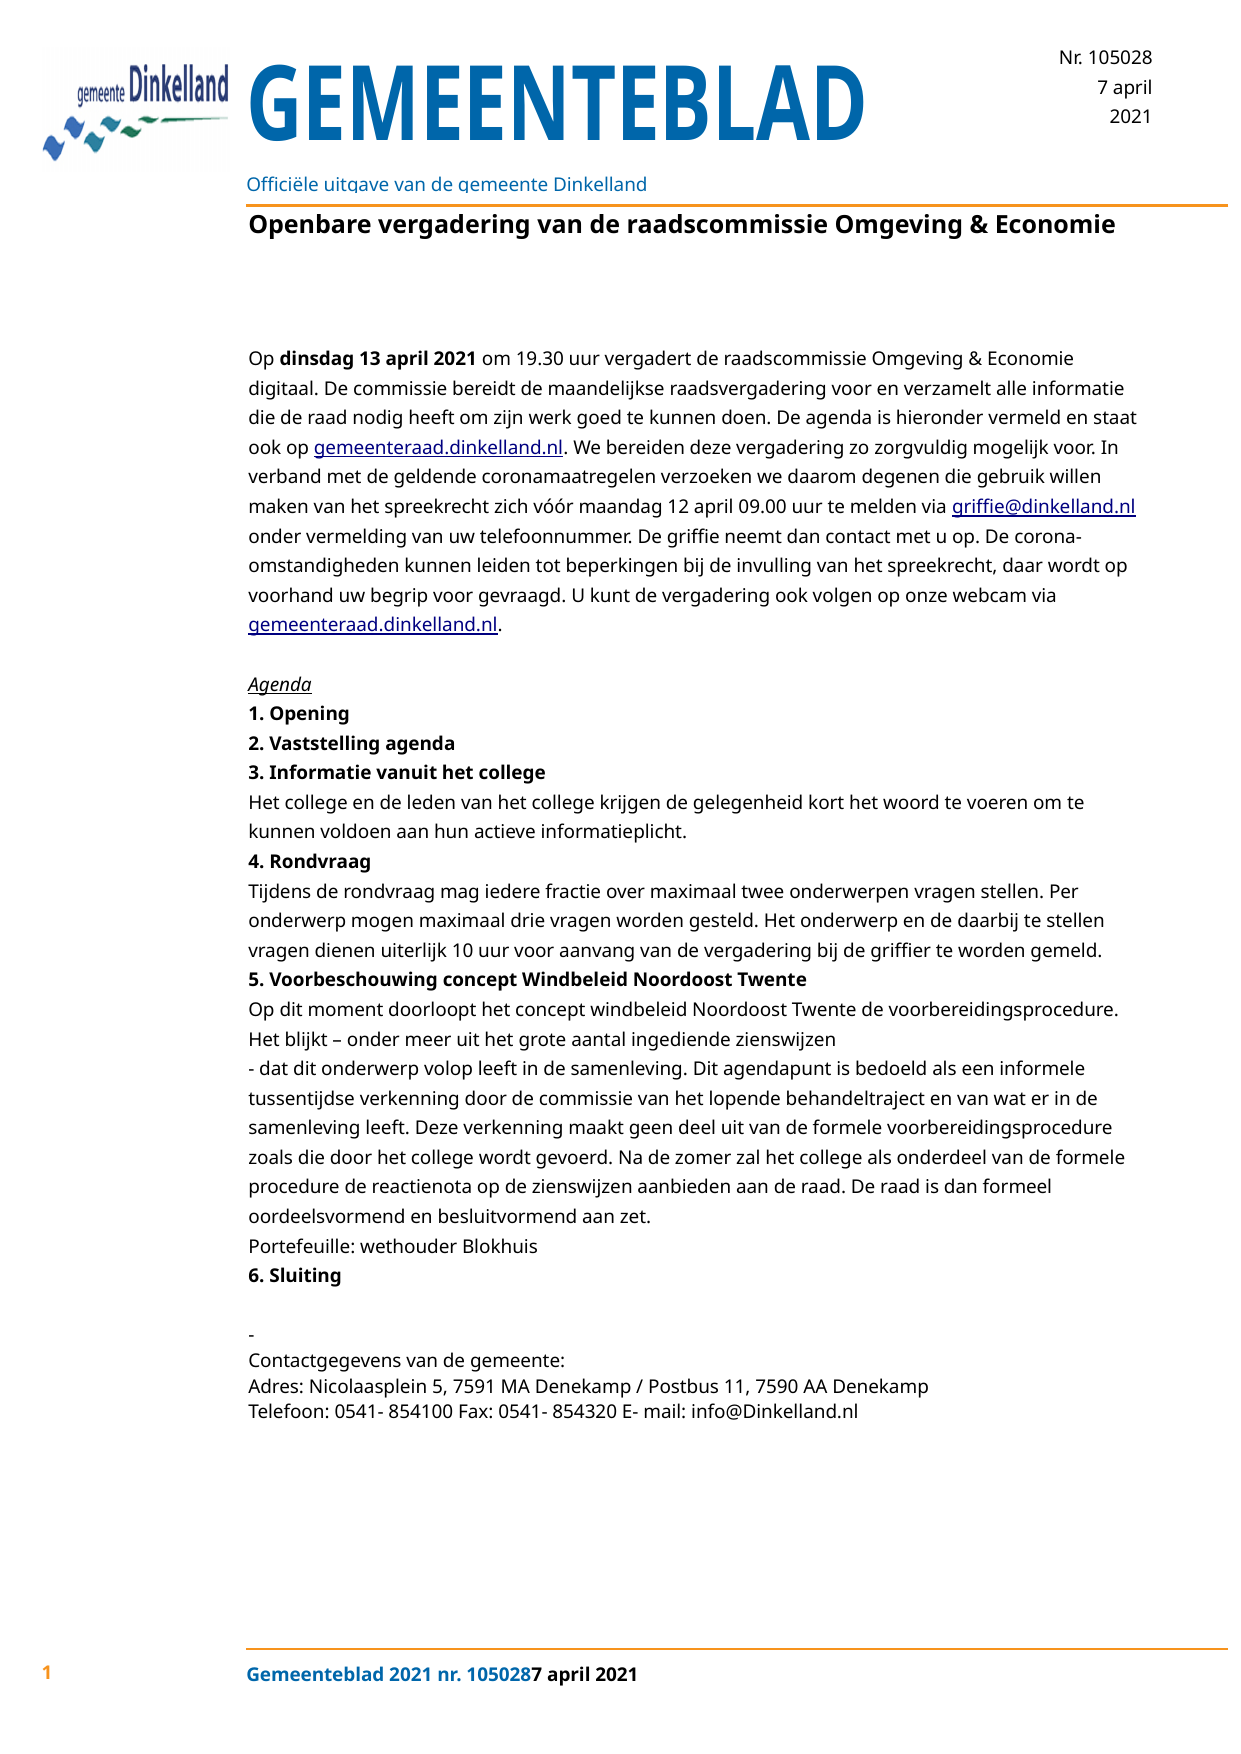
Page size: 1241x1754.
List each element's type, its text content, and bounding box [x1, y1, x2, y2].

text Agenda [248, 671, 1152, 696]
picture [41, 47, 231, 172]
text digitaal. De commissie bereidt de maandelijkse raadsvergadering voor en verzamelt alle informatie die de raad nodig heeft om zijn werk goed te kunnen doen. De agenda is hieronder vermeld en staat ook op gemeenteraad.dinkelland.nl. We bereiden deze vergadering zo zorgvuldig mogelijk voor. In verband met de geldende coronamaatregelen verzoeken we daarom degenen die gebruik willen maken van het spreekrecht zich vóór maandag 12 april 09.00 uur te melden via griffie@dinkelland.nl onder vermelding van uw telefoonnummer. De griffie neemt dan contact met u op. De corona-omstandigheden kunnen leiden tot beperkingen bij de invulling van het spreekrecht, daar wordt op voorhand uw begrip voor gevraagd. U kunt de vergadering ook volgen op onze webcam via gemeenteraad.dinkelland.nl. [248, 375, 1152, 637]
text 6. Sluiting [248, 1262, 1152, 1288]
text - dat dit onderwerp volop leeft in de samenleving. Dit agendapunt is bedoeld als een informele tussentijdse verkenning door de commissie van het lopende behandeltraject en van wat er in de samenleving leeft. Deze verkenning maakt geen deel uit van de formele voorbereidingsprocedure zoals die door het college wordt gevoerd. Na de zomer zal het college als onderdeel van de formele procedure de reactienota op de zienswijzen aanbieden aan de raad. De raad is dan formeel oordeelsvormend en besluitvormend aan zet. [248, 1055, 1152, 1229]
text Openbare vergadering van de raadscommissie Omgeving & Economie [248, 207, 1152, 241]
text Het college en de leden van het college krijgen de gelegenheid kort het woord te voeren om te kunnen voldoen aan hun actieve informatieplicht. [248, 789, 1152, 844]
text Telefoon: 0541- 854100 Fax: 0541- 854320 E- mail: info@Dinkelland.nl [248, 1399, 1152, 1424]
text 2. Vaststelling agenda [248, 730, 1152, 756]
text 1. Opening [248, 700, 1152, 726]
text Op dinsdag 13 april 2021 om 19.30 uur vergadert de raadscommissie Omgeving & Economie [248, 345, 1152, 371]
text 4. Rondvraag [248, 848, 1152, 874]
text Portefeuille: wethouder Blokhuis [248, 1233, 1152, 1258]
text - [248, 1322, 1152, 1347]
text Op dit moment doorloopt het concept windbeleid Noordoost Twente de voorbereidingsprocedure. Het blijkt – onder meer uit het grote aantal ingediende zienswijzen [248, 996, 1152, 1051]
text 3. Informatie vanuit het college [248, 759, 1152, 785]
text 5. Voorbeschouwing concept Windbeleid Noordoost Twente [248, 967, 1152, 992]
text Contactgegevens van de gemeente: [248, 1347, 1152, 1373]
text Tijdens de rondvraag mag iedere fractie over maximaal twee onderwerpen vragen stellen. Per onderwerp mogen maximaal drie vragen worden gesteld. Het onderwerp en de daarbij te stellen vragen dienen uiterlijk 10 uur voor aanvang van de vergadering bij de griffier te worden gemeld. [248, 878, 1152, 963]
text Adres: Nicolaasplein 5, 7591 MA Denekamp / Postbus 11, 7590 AA Denekamp [248, 1373, 1152, 1399]
